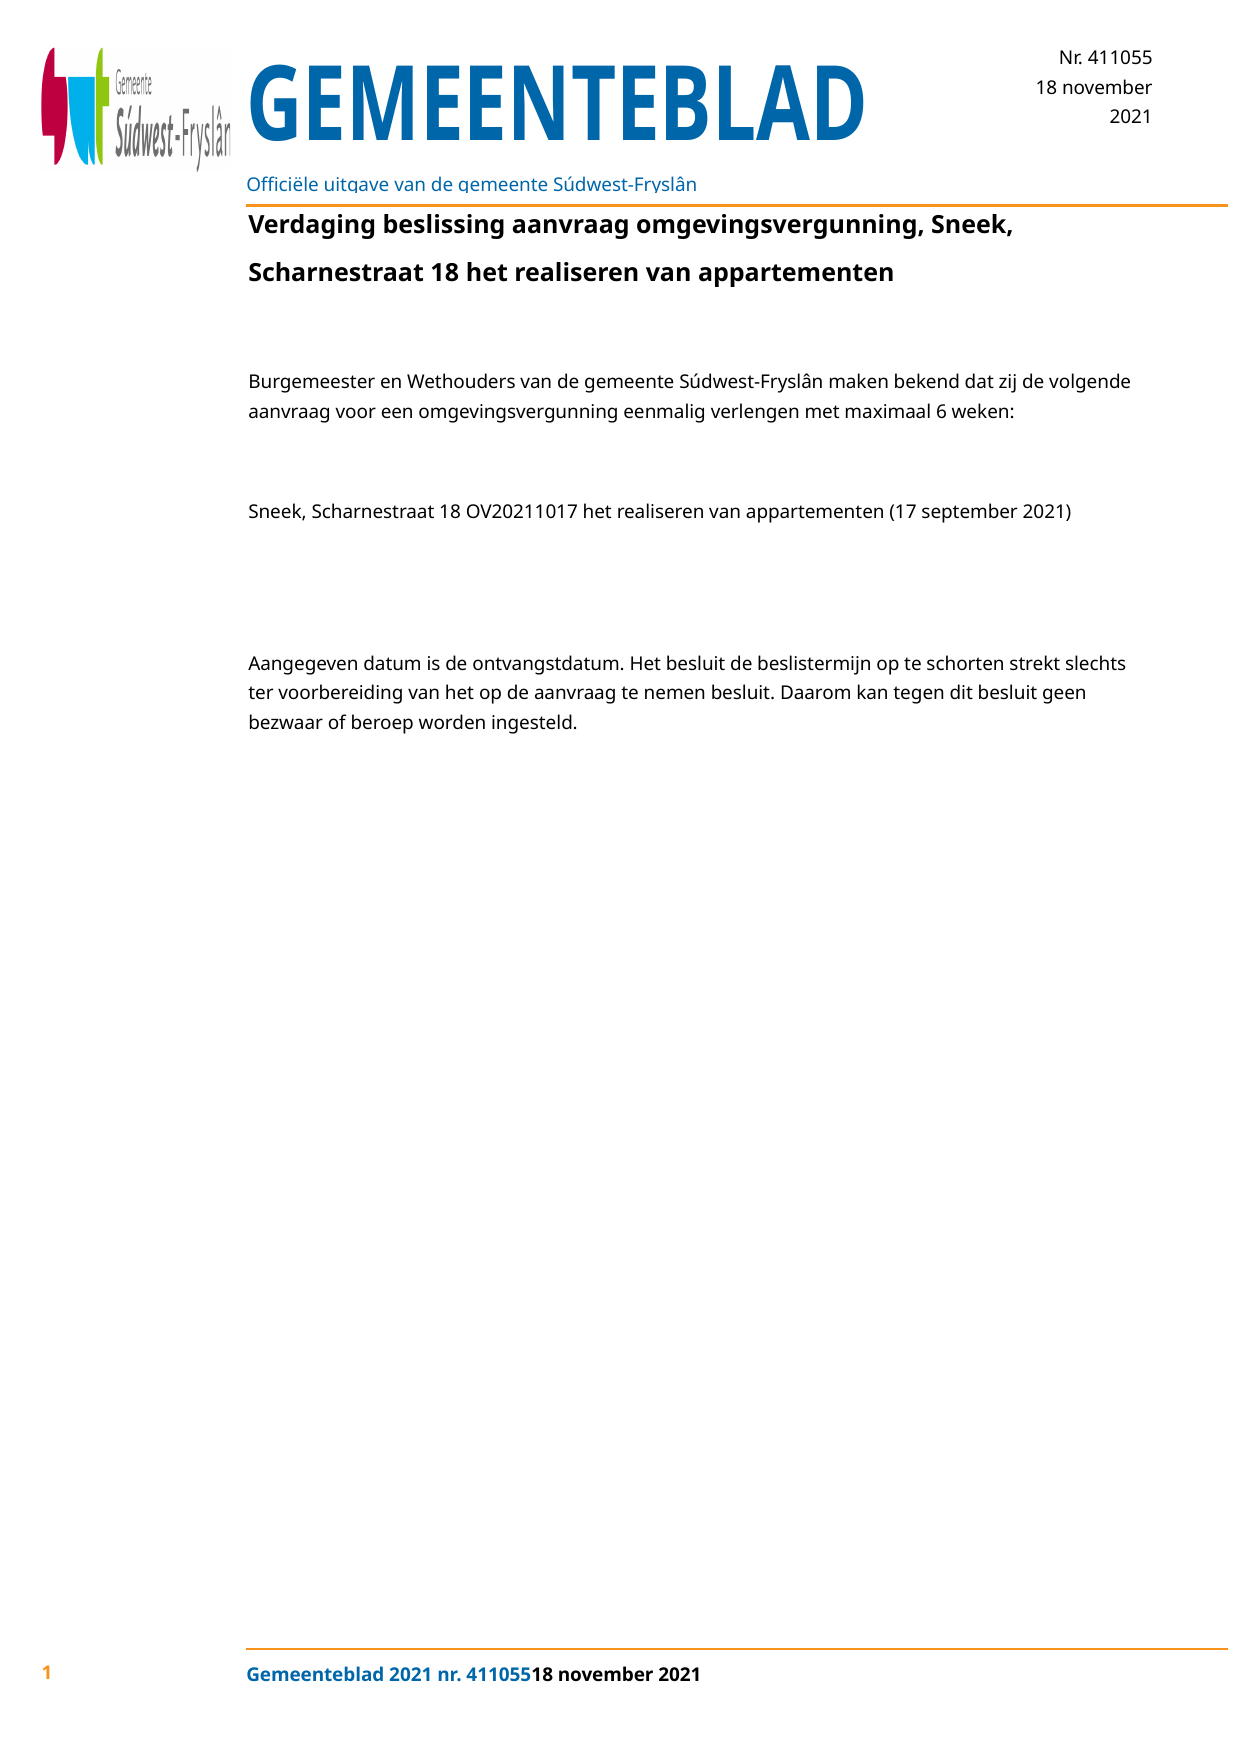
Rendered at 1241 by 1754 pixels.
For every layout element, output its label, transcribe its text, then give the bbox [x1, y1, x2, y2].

text Aangegeven datum is de ontvangstdatum. Het besluit de beslistermijn op te schorten strekt slechts ter voorbereiding van het op de aanvraag te nemen besluit. Daarom kan tegen dit besluit geen bezwaar of beroep worden ingesteld. [248, 650, 1152, 735]
text Burgemeester en Wethouders van de gemeente Súdwest-Fryslân maken bekend dat zij de volgende aanvraag voor een omgevingsvergunning eenmalig verlengen met maximaal 6 weken: [248, 368, 1152, 424]
text Sneek, Scharnestraat 18 OV20211017 het realiseren van appartementen (17 september 2021) [248, 499, 1152, 524]
text Verdaging beslissing aanvraag omgevingsvergunning, Sneek, Scharnestraat 18 het realiseren van appartementen [248, 207, 1152, 288]
picture [41, 47, 231, 172]
